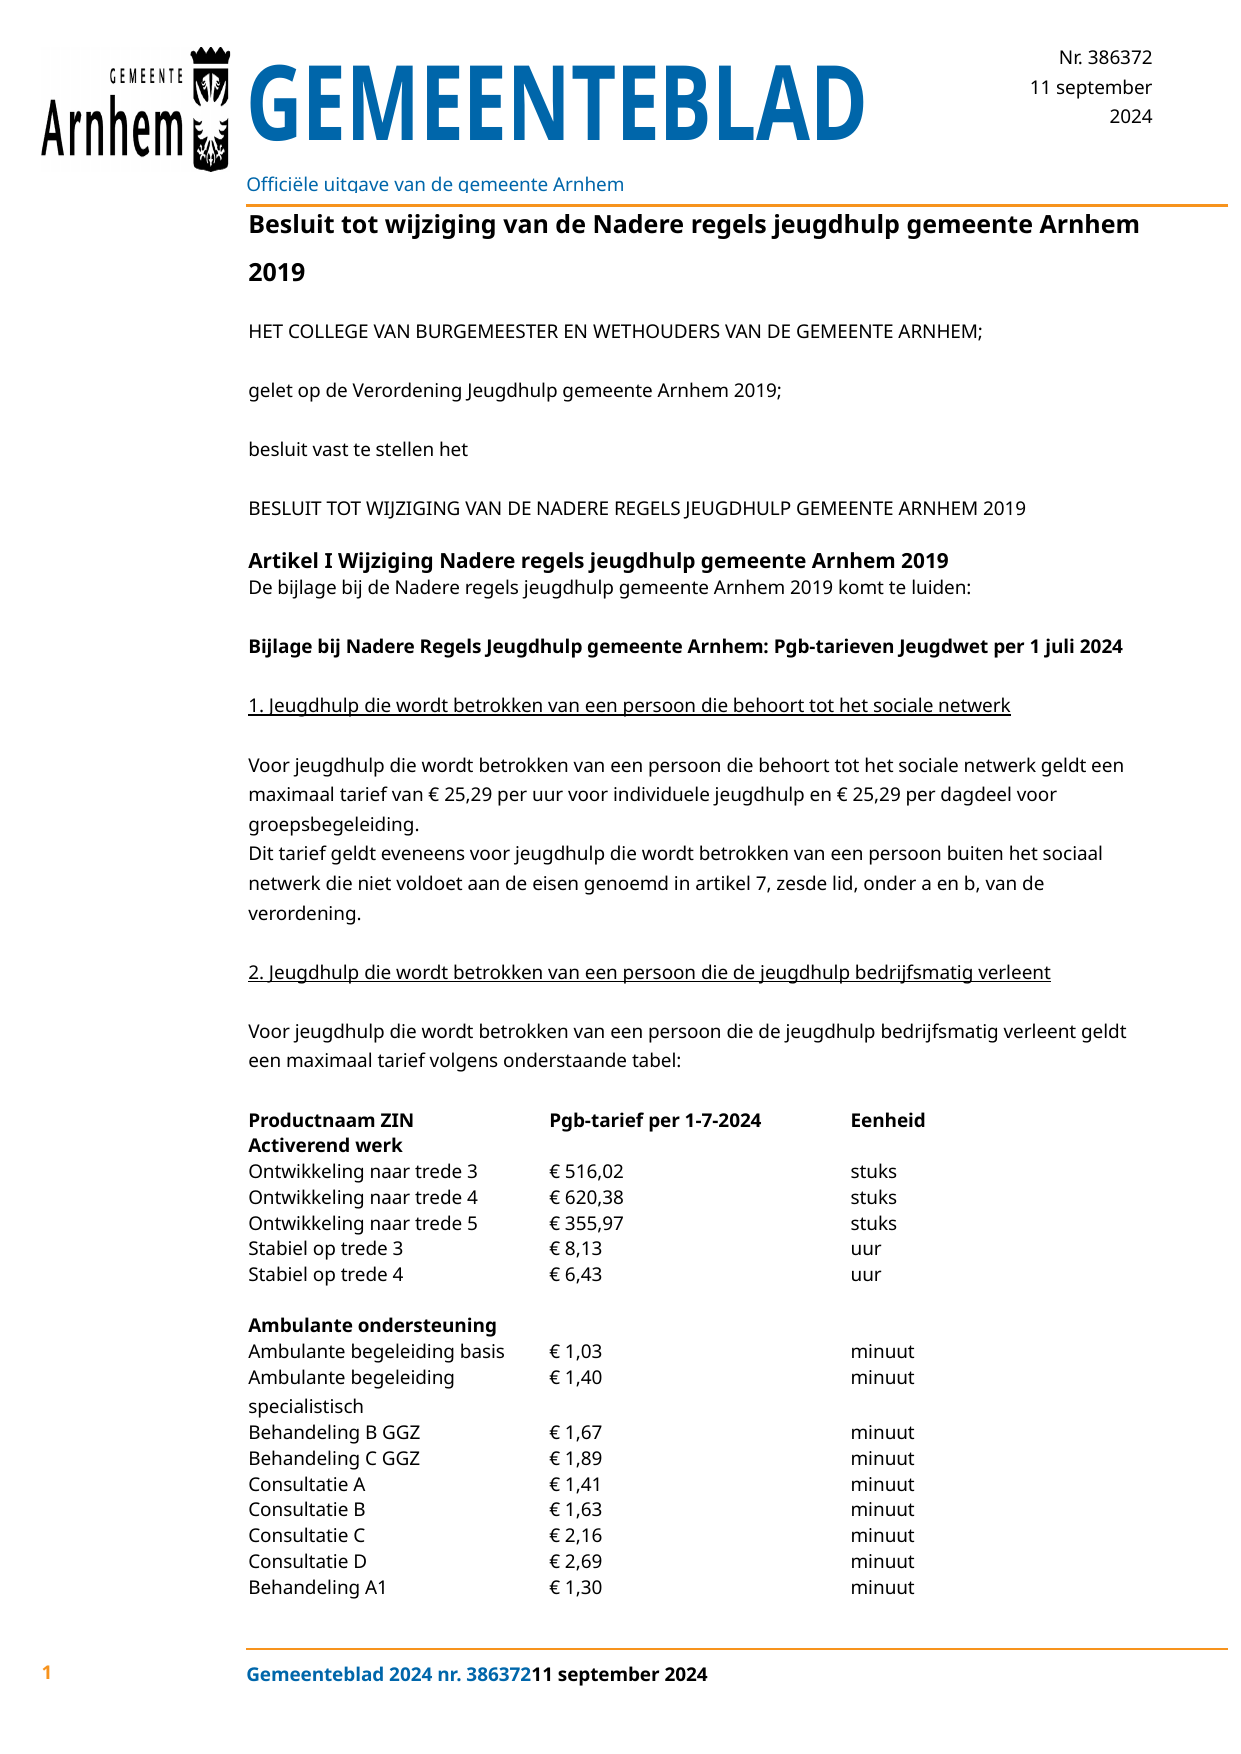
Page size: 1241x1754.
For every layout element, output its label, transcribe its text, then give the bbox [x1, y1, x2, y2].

table_cell € 2,69 [549, 1548, 850, 1574]
table_cell € 355,97 [549, 1210, 850, 1236]
table_cell stuks [850, 1210, 1152, 1236]
table_cell minuut [850, 1339, 1152, 1364]
table_header Productnaam ZIN [248, 1107, 549, 1133]
table_cell minuut [850, 1364, 1152, 1419]
table_cell € 1,63 [549, 1497, 850, 1522]
table_cell Stabiel op trede 4 [248, 1261, 549, 1287]
table_cell Consultatie D [248, 1548, 549, 1574]
text Voor jeugdhulp die wordt betrokken van een persoon die behoort tot het sociale netwerk geldt een maximaal tarief van € 25,29 per uur voor individuele jeugdhulp en € 25,29 per dagdeel voor groepsbegeleiding. [248, 752, 1152, 837]
table_cell € 1,67 [549, 1420, 850, 1445]
table_cell € 1,40 [549, 1364, 850, 1419]
text Voor jeugdhulp die wordt betrokken van een persoon die de jeugdhulp bedrijfsmatig verleent geldt een maximaal tarief volgens onderstaande tabel: [248, 1018, 1152, 1073]
table_header Eenheid [850, 1107, 1152, 1133]
table_cell Ontwikkeling naar trede 4 [248, 1184, 549, 1210]
table_cell Consultatie B [248, 1497, 549, 1522]
table_cell minuut [850, 1548, 1152, 1574]
text Dit tarief geldt eveneens voor jeugdhulp die wordt betrokken van een persoon buiten het sociaal netwerk die niet voldoet aan de eisen genoemd in artikel 7, zesde lid, onder a en b, van de verordening. [248, 841, 1152, 925]
table_cell [850, 1287, 1152, 1313]
table_cell uur [850, 1261, 1152, 1287]
table_cell [549, 1287, 850, 1313]
table_cell [549, 1133, 850, 1158]
text Artikel I Wijziging Nadere regels jeugdhulp gemeente Arnhem 2019 [248, 546, 1152, 574]
table_cell stuks [850, 1184, 1152, 1210]
table_cell minuut [850, 1420, 1152, 1445]
text HET COLLEGE VAN BURGEMEESTER EN WETHOUDERS VAN DE GEMEENTE ARNHEM; [248, 318, 1152, 344]
text Besluit tot wijziging van de Nadere regels jeugdhulp gemeente Arnhem 2019 [248, 207, 1152, 288]
text BESLUIT TOT WIJZIGING VAN DE NADERE REGELS JEUGDHULP GEMEENTE ARNHEM 2019 [248, 495, 1152, 521]
table_cell Ambulante begeleiding specialistisch [248, 1364, 549, 1419]
table_cell € 6,43 [549, 1261, 850, 1287]
table_cell Consultatie A [248, 1471, 549, 1497]
text 2. Jeugdhulp die wordt betrokken van een persoon die de jeugdhulp bedrijfsmatig verleent [248, 959, 1152, 984]
table_cell minuut [850, 1471, 1152, 1497]
table_cell stuks [850, 1158, 1152, 1184]
table_cell Stabiel op trede 3 [248, 1236, 549, 1261]
table_cell [850, 1313, 1152, 1338]
picture [41, 47, 231, 172]
table_cell € 1,03 [549, 1339, 850, 1364]
text besluit vast te stellen het [248, 436, 1152, 462]
text Bijlage bij Nadere Regels Jeugdhulp gemeente Arnhem: Pgb-tarieven Jeugdwet per 1 juli 2024 [248, 633, 1152, 659]
table_cell Ambulante ondersteuning [248, 1313, 549, 1338]
table_cell [850, 1133, 1152, 1158]
table_cell € 1,89 [549, 1445, 850, 1471]
table_cell minuut [850, 1574, 1152, 1599]
table_cell [248, 1287, 549, 1313]
table_cell Ambulante begeleiding basis [248, 1339, 549, 1364]
table_cell minuut [850, 1445, 1152, 1471]
table_cell Behandeling C GGZ [248, 1445, 549, 1471]
table_cell € 8,13 [549, 1236, 850, 1261]
table_cell € 2,16 [549, 1523, 850, 1548]
table_header Pgb-tarief per 1-7-2024 [549, 1107, 850, 1133]
table_cell [549, 1313, 850, 1338]
table_cell Activerend werk [248, 1133, 549, 1158]
table_cell € 1,41 [549, 1471, 850, 1497]
table_cell uur [850, 1236, 1152, 1261]
table_cell minuut [850, 1497, 1152, 1522]
table_cell € 1,30 [549, 1574, 850, 1599]
table_cell Behandeling A1 [248, 1574, 549, 1599]
table_cell Behandeling B GGZ [248, 1420, 549, 1445]
table_cell Ontwikkeling naar trede 3 [248, 1158, 549, 1184]
table_cell Ontwikkeling naar trede 5 [248, 1210, 549, 1236]
table_cell Consultatie C [248, 1523, 549, 1548]
text gelet op de Verordening Jeugdhulp gemeente Arnhem 2019; [248, 377, 1152, 403]
table_cell € 516,02 [549, 1158, 850, 1184]
table_cell € 620,38 [549, 1184, 850, 1210]
text De bijlage bij de Nadere regels jeugdhulp gemeente Arnhem 2019 komt te luiden: [248, 574, 1152, 600]
table_cell minuut [850, 1523, 1152, 1548]
text 1. Jeugdhulp die wordt betrokken van een persoon die behoort tot het sociale netwerk [248, 693, 1152, 718]
